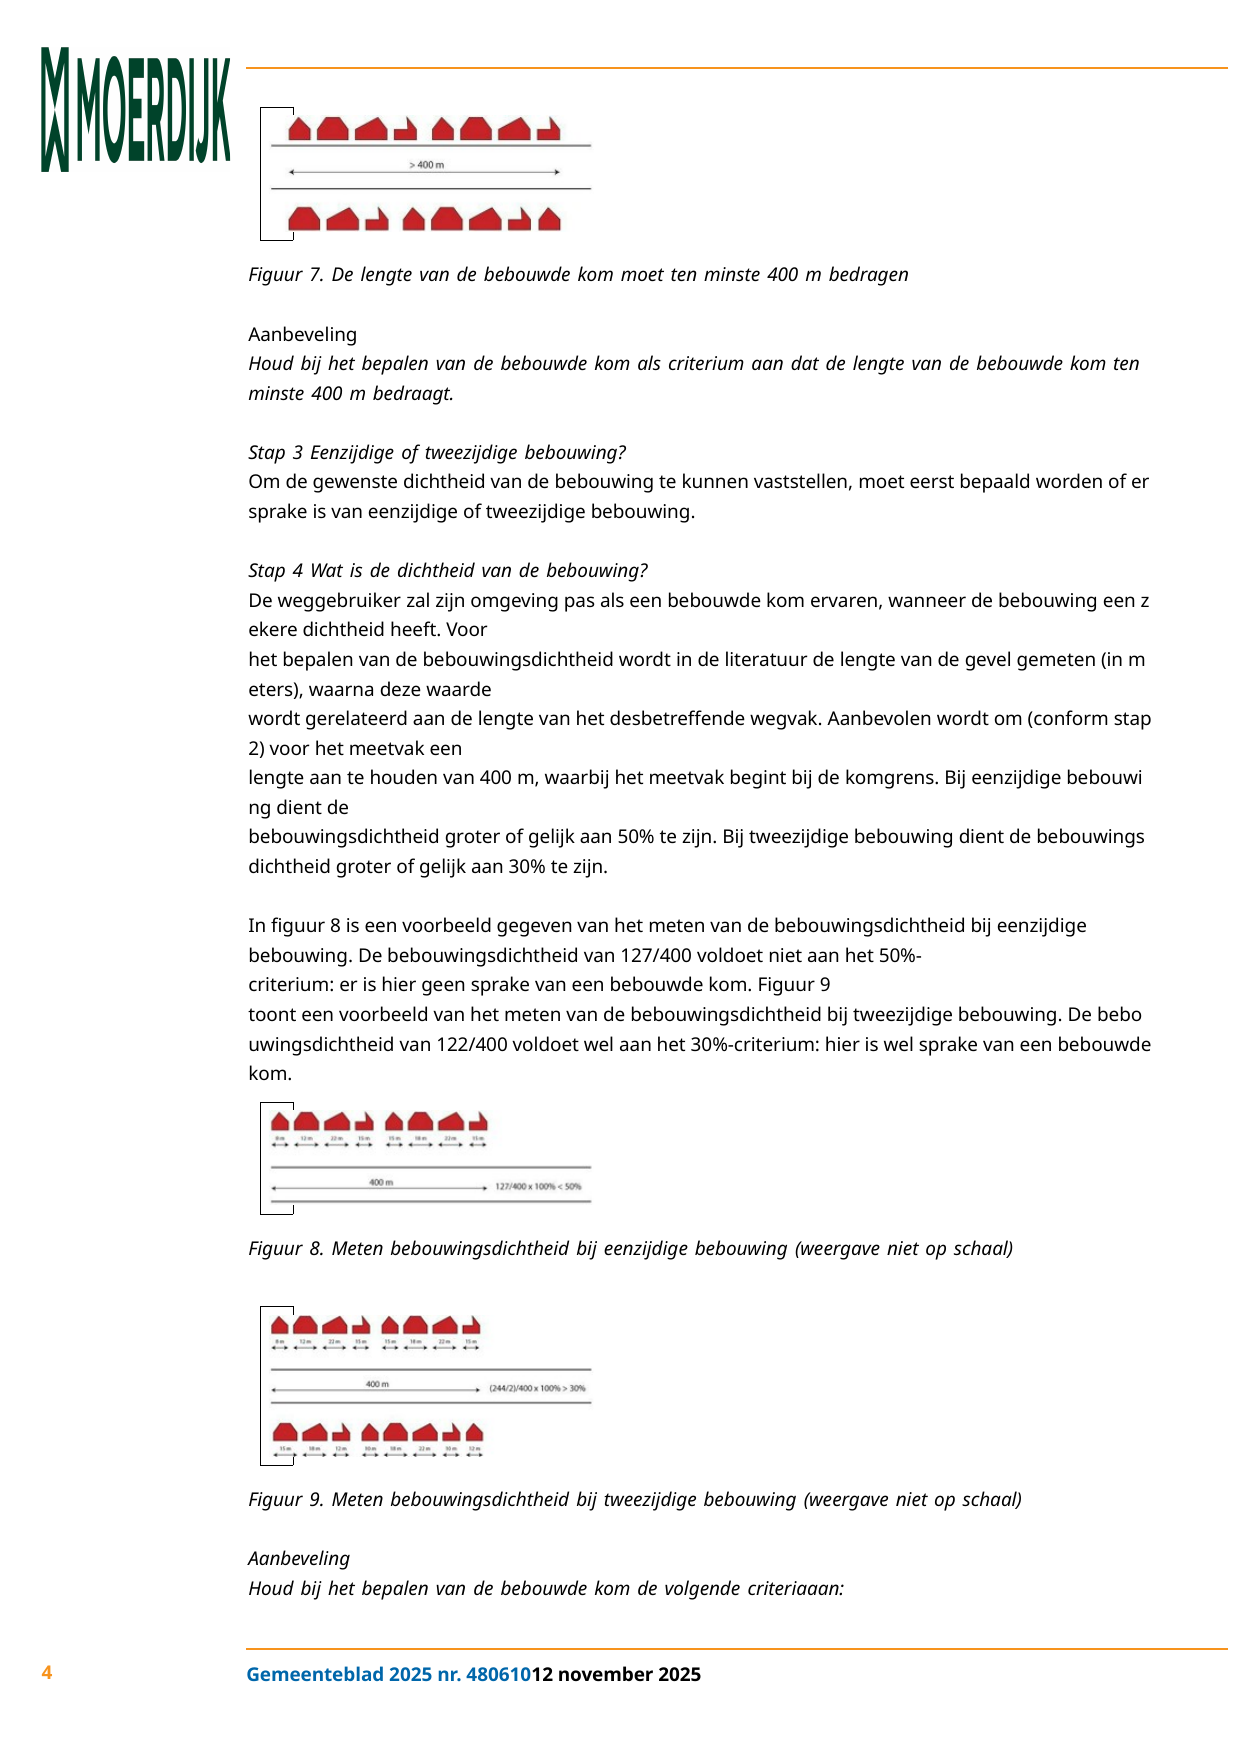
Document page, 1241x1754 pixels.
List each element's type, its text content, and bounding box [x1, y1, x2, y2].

text Aanbeveling [248, 1546, 1152, 1571]
picture [268, 1315, 594, 1457]
picture [41, 47, 231, 172]
text Houd bij het bepalen van de bebouwde kom de volgende criteriaaan: [248, 1575, 1152, 1601]
text Figuur 9. Meten bebouwingsdichtheid bij tweezijdige bebouwing (weergave niet op schaal) [248, 1486, 1152, 1512]
text Figuur 8. Meten bebouwingsdichtheid bij eenzijdige bebouwing (weergave niet op schaal) [248, 1235, 1152, 1261]
text Houd bij het bepalen van de bebouwde kom als criterium aan dat de lengte van de bebouwde kom ten minste 400 m bedraagt. [248, 350, 1152, 406]
text Stap 4 Wat is de dichtheid van de bebouwing? [248, 557, 1152, 583]
picture [268, 1110, 594, 1205]
text De weggebruiker zal zijn omgeving pas als een bebouwde kom ervaren, wanneer de bebouwing een zekere dichtheid heeft. Voor het bepalen van de bebouwingsdichtheid wordt in de literatuur de lengte van de gevel gemeten (in meters), waarna deze waarde wordt gerelateerd aan de lengte van het desbetreffende wegvak. Aanbevolen wordt om (conform stap 2) voor het meetvak een lengte aan te houden van 400 m, waarbij het meetvak begint bij de komgrens. Bij eenzijdige bebouwing dient de bebouwingsdichtheid groter of gelijk aan 50% te zijn. Bij tweezijdige bebouwing dient de bebouwingsdichtheid groter of gelijk aan 30% te zijn. [248, 587, 1152, 879]
text Stap 3 Eenzijdige of tweezijdige bebouwing? [248, 439, 1152, 465]
text In ﬁguur 8 is een voorbeeld gegeven van het meten van de bebouwingsdichtheid bij eenzijdige bebouwing. De bebouwingsdichtheid van 127/400 voldoet niet aan het 50%-criterium: er is hier geen sprake van een bebouwde kom. Figuur 9 toont een voorbeeld van het meten van de bebouwingsdichtheid bij tweezijdige bebouwing. De bebouwingsdichtheid van 122/400 voldoet wel aan het 30%-criterium: hier is wel sprake van een bebouwde kom. [248, 912, 1152, 1086]
picture [268, 115, 594, 232]
text Figuur 7. De lengte van de bebouwde kom moet ten minste 400 m bedragen [248, 262, 1152, 287]
text Om de gewenste dichtheid van de bebouwing te kunnen vaststellen, moet eerst bepaald worden of er sprake is van eenzijdige of tweezijdige bebouwing. [248, 469, 1152, 524]
text Aanbeveling [248, 321, 1152, 347]
